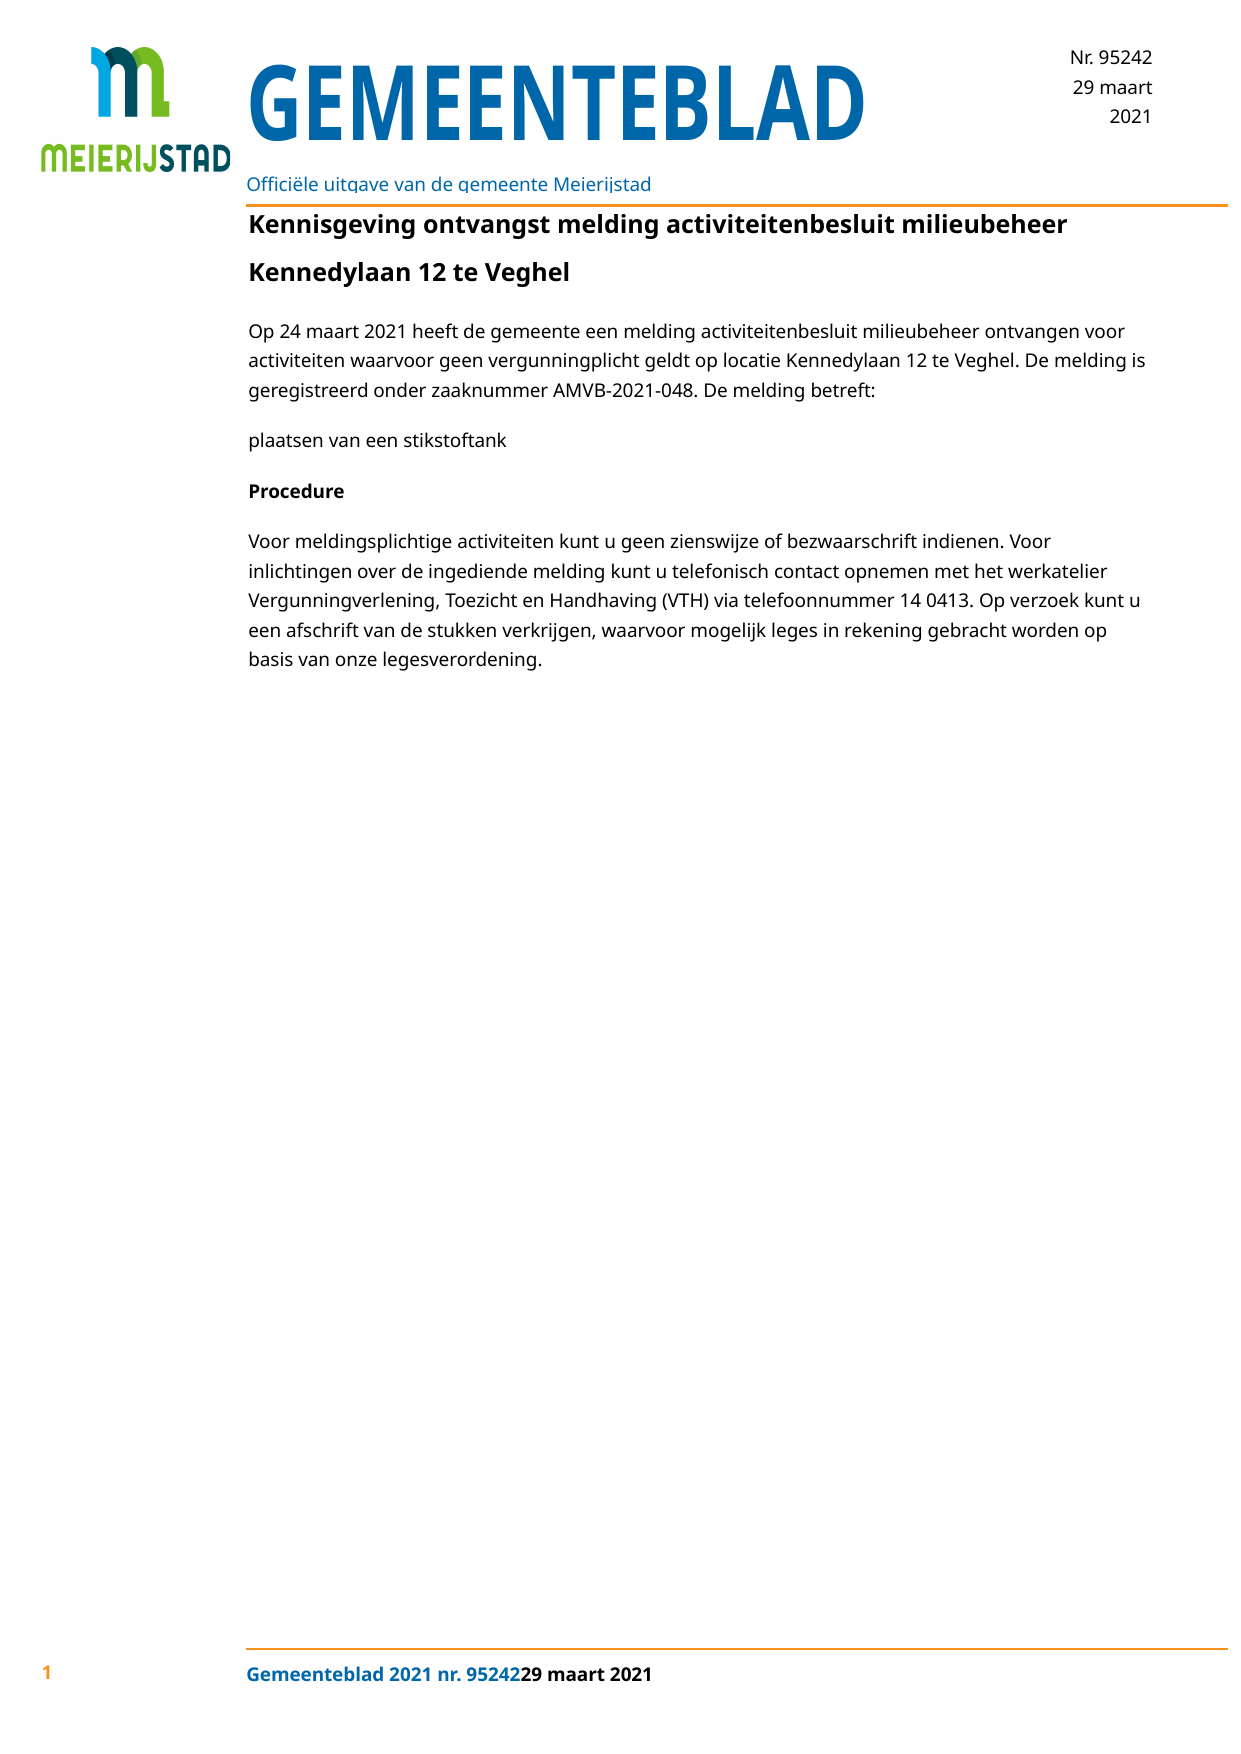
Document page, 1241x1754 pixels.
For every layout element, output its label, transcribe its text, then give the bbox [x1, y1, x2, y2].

text Voor meldingsplichtige activiteiten kunt u geen zienswijze of bezwaarschrift indienen. Voor inlichtingen over de ingediende melding kunt u telefonisch contact opnemen met het werkatelier Vergunningverlening, Toezicht en Handhaving (VTH) via telefoonnummer 14 0413. Op verzoek kunt u een afschrift van de stukken verkrijgen, waarvoor mogelijk leges in rekening gebracht worden op basis van onze legesverordening. [248, 528, 1152, 672]
text Procedure [248, 478, 1152, 504]
picture [41, 47, 231, 172]
text Op 24 maart 2021 heeft de gemeente een melding activiteitenbesluit milieubeheer ontvangen voor activiteiten waarvoor geen vergunningplicht geldt op locatie Kennedylaan 12 te Veghel. De melding is geregistreerd onder zaaknummer AMVB-2021-048. De melding betreft: [248, 318, 1152, 403]
text Kennisgeving ontvangst melding activiteitenbesluit milieubeheer Kennedylaan 12 te Veghel [248, 207, 1152, 288]
text plaatsen van een stikstoftank [248, 427, 1152, 453]
